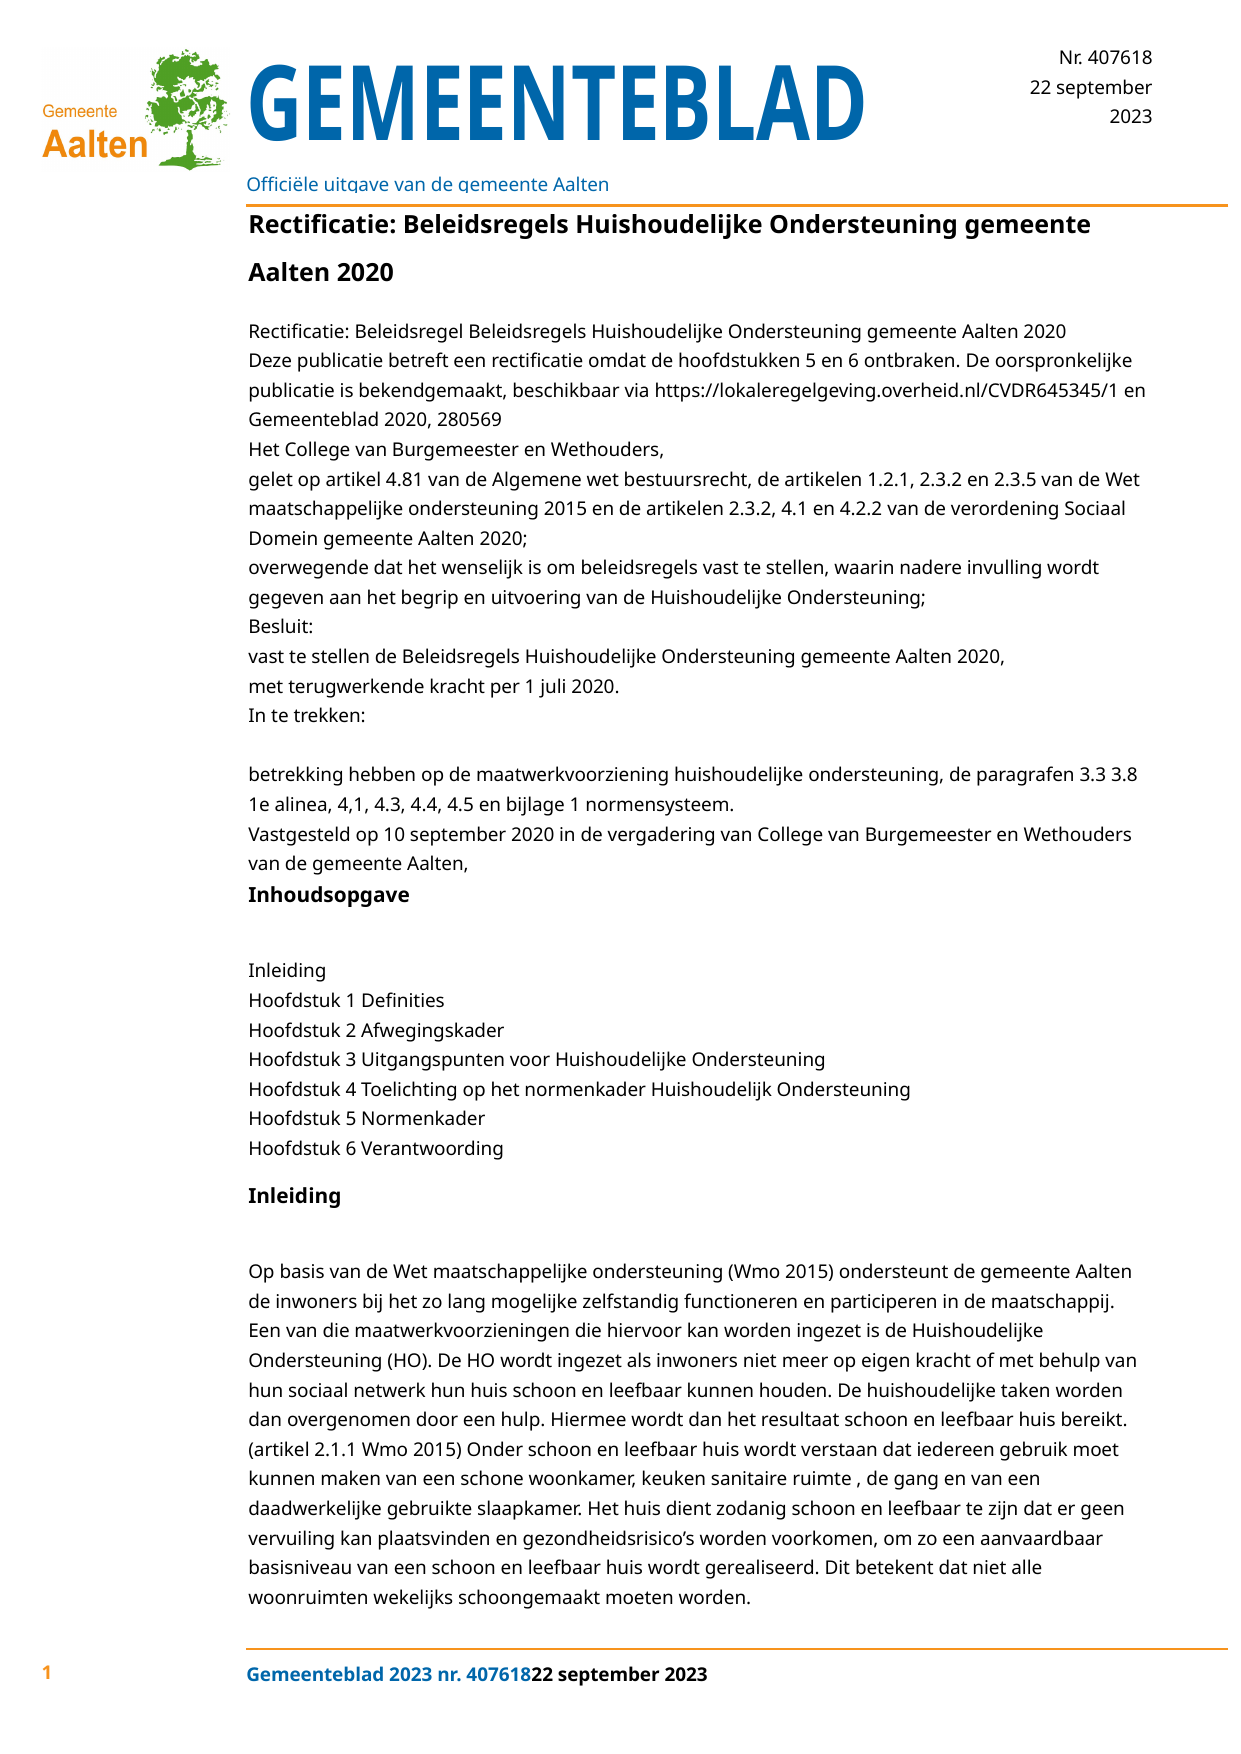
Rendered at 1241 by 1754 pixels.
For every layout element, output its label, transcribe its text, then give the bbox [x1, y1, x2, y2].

text Hoofdstuk 5 Normenkader [248, 1106, 1152, 1131]
text Rectificatie: Beleidsregel Beleidsregels Huishoudelijke Ondersteuning gemeente Aalten 2020 [248, 318, 1152, 344]
text met terugwerkende kracht per 1 juli 2020. [248, 673, 1152, 699]
text Rectificatie: Beleidsregels Huishoudelijke Ondersteuning gemeente Aalten 2020 [248, 207, 1152, 288]
text Het College van Burgemeester en Wethouders, [248, 436, 1152, 462]
text Deze publicatie betreft een rectificatie omdat de hoofdstukken 5 en 6 ontbraken. De oorspronkelijke publicatie is bekendgemaakt, beschikbaar via https://lokaleregelgeving.overheid.nl/CVDR645345/1 en Gemeenteblad 2020, 280569 [248, 347, 1152, 432]
text gelet op artikel 4.81 van de Algemene wet bestuursrecht, de artikelen 1.2.1, 2.3.2 en 2.3.5 van de Wet maatschappelijke ondersteuning 2015 en de artikelen 2.3.2, 4.1 en 4.2.2 van de verordening Sociaal Domein gemeente Aalten 2020; [248, 466, 1152, 551]
text Hoofdstuk 2 Afwegingskader [248, 1017, 1152, 1043]
text Hoofdstuk 4 Toelichting op het normenkader Huishoudelijk Ondersteuning [248, 1076, 1152, 1102]
text betrekking hebben op de maatwerkvoorziening huishoudelijke ondersteuning, de paragrafen 3.3 3.8 1e alinea, 4,1, 4.3, 4.4, 4.5 en bijlage 1 normensysteem. [248, 762, 1152, 817]
text Hoofdstuk 3 Uitgangspunten voor Huishoudelijke Ondersteuning [248, 1046, 1152, 1072]
text Inleiding [248, 958, 1152, 983]
text vast te stellen de Beleidsregels Huishoudelijke Ondersteuning gemeente Aalten 2020, [248, 643, 1152, 669]
text Besluit: [248, 614, 1152, 639]
text Hoofdstuk 1 Definities [248, 987, 1152, 1013]
text Inhoudsopgave [248, 880, 1152, 908]
text Inleiding [248, 1181, 1152, 1209]
text Vastgesteld op 10 september 2020 in de vergadering van College van Burgemeester en Wethouders van de gemeente Aalten, [248, 821, 1152, 876]
text overwegende dat het wenselijk is om beleidsregels vast te stellen, waarin nadere invulling wordt gegeven aan het begrip en uitvoering van de Huishoudelijke Ondersteuning; [248, 554, 1152, 610]
picture [41, 47, 231, 172]
text Hoofdstuk 6 Verantwoording [248, 1135, 1152, 1161]
text Op basis van de Wet maatschappelijke ondersteuning (Wmo 2015) ondersteunt de gemeente Aalten de inwoners bij het zo lang mogelijke zelfstandig functioneren en participeren in de maatschappij. Een van die maatwerkvoorzieningen die hiervoor kan worden ingezet is de Huishoudelijke Ondersteuning (HO). De HO wordt ingezet als inwoners niet meer op eigen kracht of met behulp van hun sociaal netwerk hun huis schoon en leefbaar kunnen houden. De huishoudelijke taken worden dan overgenomen door een hulp. Hiermee wordt dan het resultaat schoon en leefbaar huis bereikt. (artikel 2.1.1 Wmo 2015) Onder schoon en leefbaar huis wordt verstaan dat iedereen gebruik moet kunnen maken van een schone woonkamer, keuken sanitaire ruimte , de gang en van een daadwerkelijke gebruikte slaapkamer. Het huis dient zodanig schoon en leefbaar te zijn dat er geen vervuiling kan plaatsvinden en gezondheidsrisico’s worden voorkomen, om zo een aanvaardbaar basisniveau van een schoon en leefbaar huis wordt gerealiseerd. Dit betekent dat niet alle woonruimten wekelijks schoongemaakt moeten worden. [248, 1258, 1152, 1610]
text In te trekken: [248, 702, 1152, 728]
